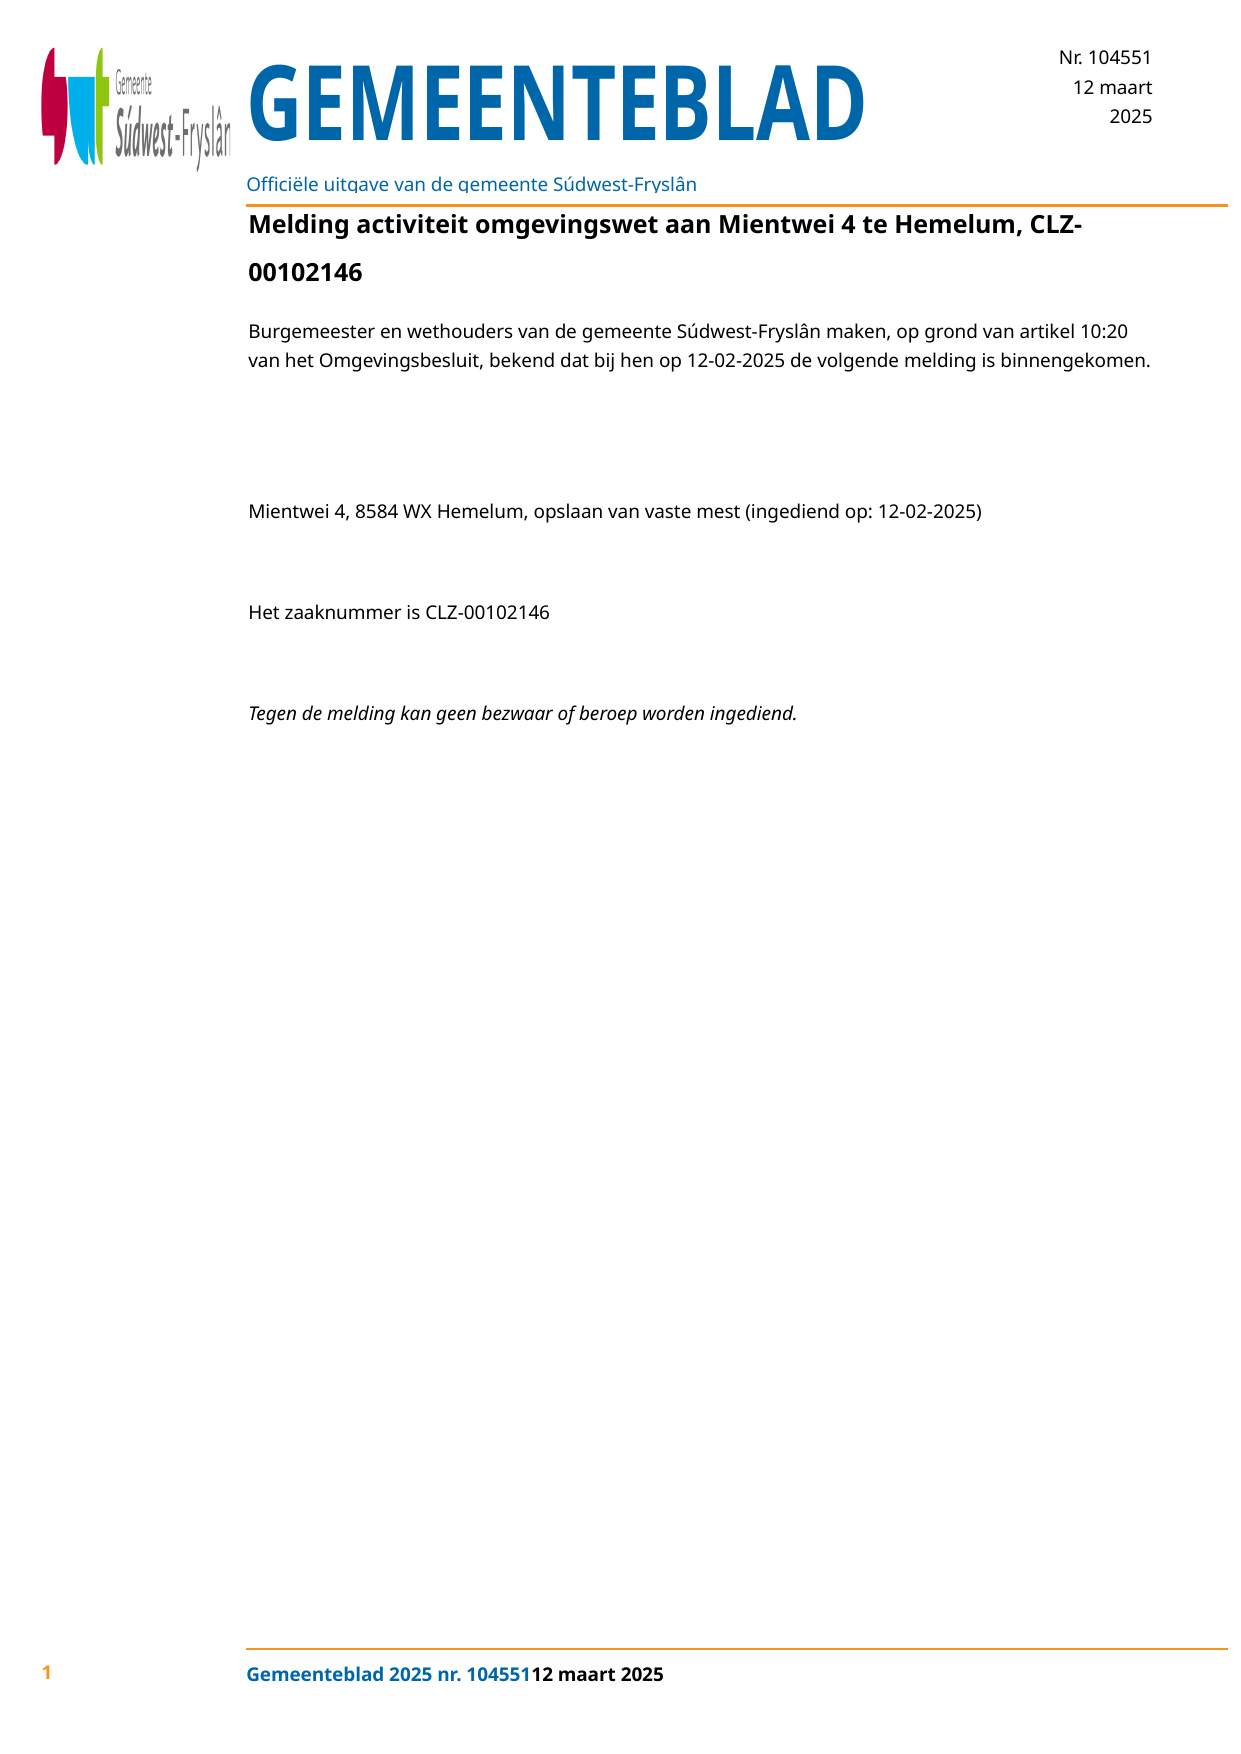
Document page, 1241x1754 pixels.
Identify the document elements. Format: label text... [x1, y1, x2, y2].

text Burgemeester en wethouders van de gemeente Súdwest-Fryslân maken, op grond van artikel 10:20 van het Omgevingsbesluit, bekend dat bij hen op 12-02-2025 de volgende melding is binnengekomen. [248, 318, 1152, 373]
picture [41, 47, 231, 172]
text Het zaaknummer is CLZ-00102146 [248, 599, 1152, 625]
text Melding activiteit omgevingswet aan Mientwei 4 te Hemelum, CLZ-00102146 [248, 207, 1152, 288]
text Tegen de melding kan geen bezwaar of beroep worden ingediend. [248, 700, 1152, 726]
text Mientwei 4, 8584 WX Hemelum, opslaan van vaste mest (ingediend op: 12-02-2025) [248, 499, 1152, 524]
